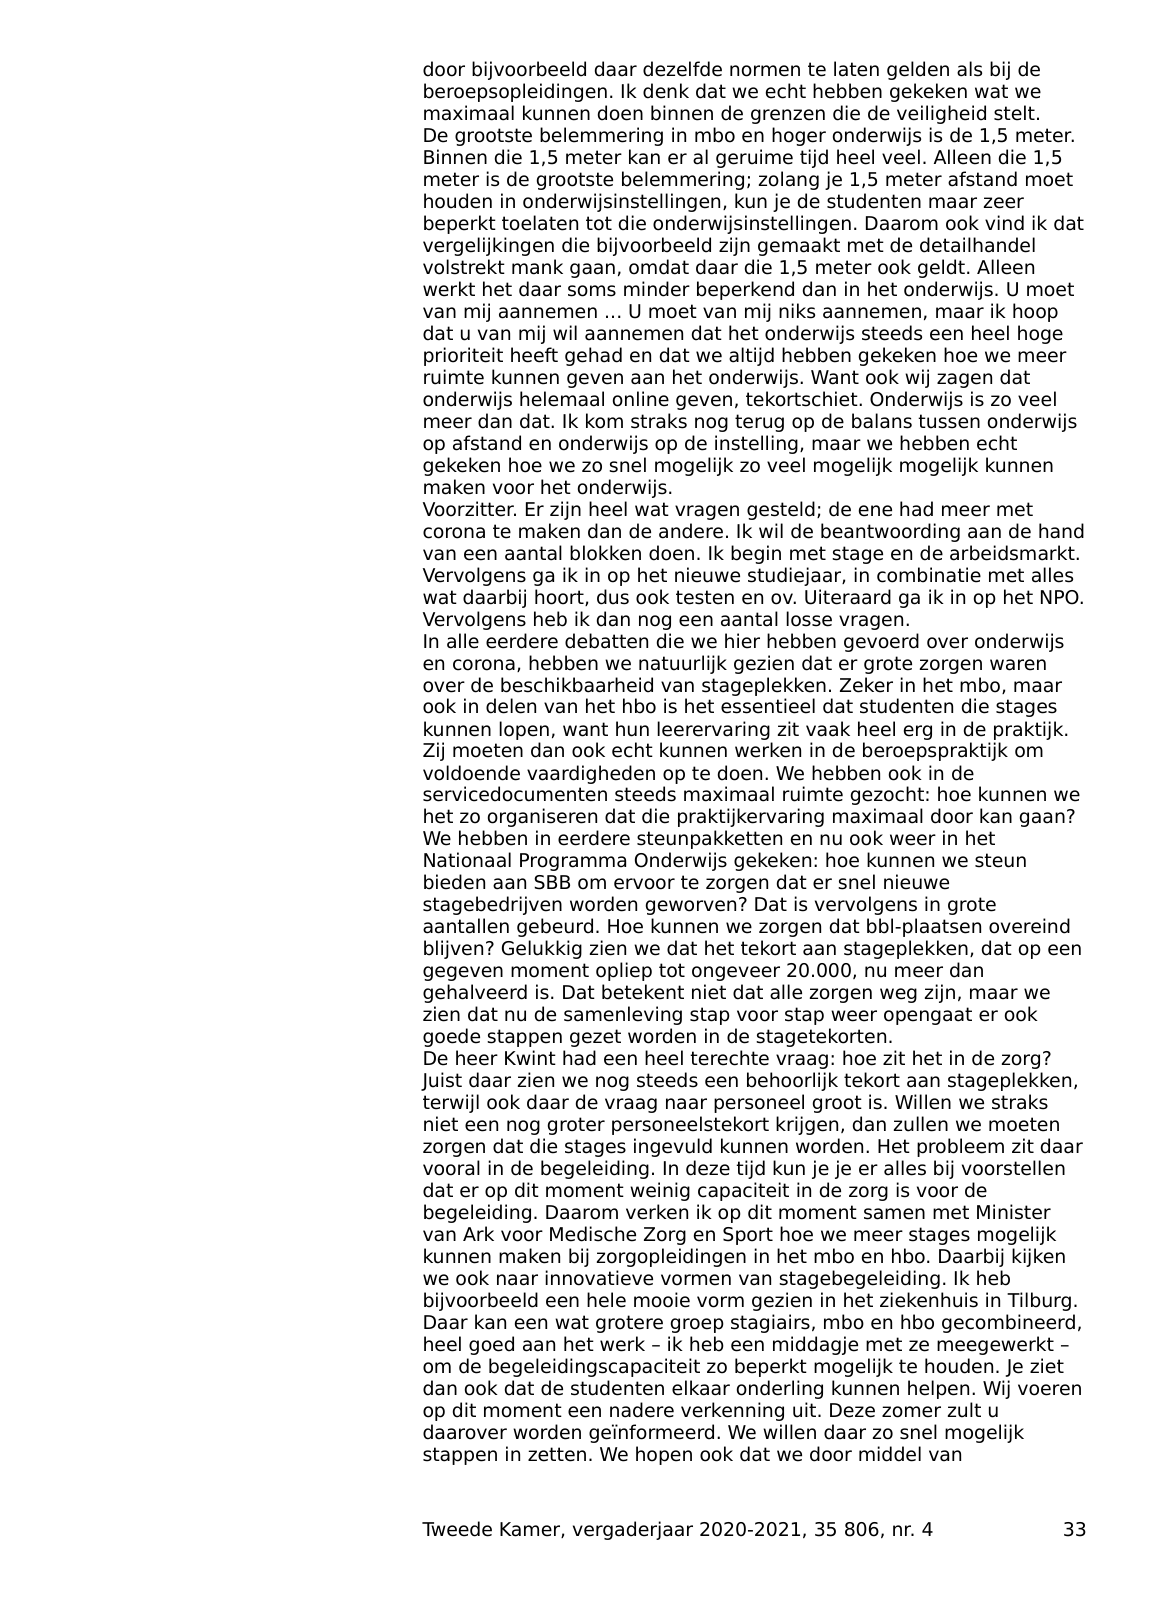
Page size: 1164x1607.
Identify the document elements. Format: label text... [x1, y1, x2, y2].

text De grootste belemmering in mbo en hoger onderwijs is de 1,5 meter. Binnen die 1,5 meter kan er al geruime tijd heel veel. Alleen die 1,5 meter is de grootste belemmering; zolang je 1,5 meter afstand moet houden in onderwijsinstellingen, kun je de studenten maar zeer beperkt toelaten tot die onderwijsinstellingen. Daarom ook vind ik dat vergelijkingen die bijvoorbeeld zijn gemaakt met de detailhandel volstrekt mank gaan, omdat daar die 1,5 meter ook geldt. Alleen werkt het daar soms minder beperkend dan in het onderwijs. U moet van mij aannemen ... U moet van mij niks aannemen, maar ik hoop dat u van mij wil aannemen dat het onderwijs steeds een heel hoge prioriteit heeft gehad en dat we altijd hebben gekeken hoe we meer ruimte kunnen geven aan het onderwijs. Want ook wij zagen dat onderwijs helemaal online geven, tekortschiet. Onderwijs is zo veel meer dan dat. Ik kom straks nog terug op de balans tussen onderwijs op afstand en onderwijs op de instelling, maar we hebben echt gekeken hoe we zo snel mogelijk zo veel mogelijk mogelijk kunnen maken voor het onderwijs. [422, 125, 1087, 499]
text In alle eerdere debatten die we hier hebben gevoerd over onderwijs en corona, hebben we natuurlijk gezien dat er grote zorgen waren over de beschikbaarheid van stageplekken. Zeker in het mbo, maar ook in delen van het hbo is het essentieel dat studenten die stages kunnen lopen, want hun leerervaring zit vaak heel erg in de praktijk. Zij moeten dan ook echt kunnen werken in de beroepspraktijk om voldoende vaardigheden op te doen. We hebben ook in de servicedocumenten steeds maximaal ruimte gezocht: hoe kunnen we het zo organiseren dat die praktijkervaring maximaal door kan gaan? We hebben in eerdere steunpakketten en nu ook weer in het Nationaal Programma Onderwijs gekeken: hoe kunnen we steun bieden aan SBB om ervoor te zorgen dat er snel nieuwe stagebedrijven worden geworven? Dat is vervolgens in grote aantallen gebeurd. Hoe kunnen we zorgen dat bbl-plaatsen overeind blijven? Gelukkig zien we dat het tekort aan stageplekken, dat op een gegeven moment opliep tot ongeveer 20.000, nu meer dan gehalveerd is. Dat betekent niet dat alle zorgen weg zijn, maar we zien dat nu de samenleving stap voor stap weer opengaat er ook goede stappen gezet worden in de stagetekorten. [422, 631, 1087, 1048]
text Voorzitter. Er zijn heel wat vragen gesteld; de ene had meer met corona te maken dan de andere. Ik wil de beantwoording aan de hand van een aantal blokken doen. Ik begin met stage en de arbeidsmarkt. Vervolgens ga ik in op het nieuwe studiejaar, in combinatie met alles wat daarbij hoort, dus ook testen en ov. Uiteraard ga ik in op het NPO. Vervolgens heb ik dan nog een aantal losse vragen. [422, 499, 1087, 631]
text De heer Kwint had een heel terechte vraag: hoe zit het in de zorg? Juist daar zien we nog steeds een behoorlijk tekort aan stageplekken, terwijl ook daar de vraag naar personeel groot is. Willen we straks niet een nog groter personeelstekort krijgen, dan zullen we moeten zorgen dat die stages ingevuld kunnen worden. Het probleem zit daar vooral in de begeleiding. In deze tijd kun je je er alles bij voorstellen dat er op dit moment weinig capaciteit in de zorg is voor de begeleiding. Daarom verken ik op dit moment samen met Minister van Ark voor Medische Zorg en Sport hoe we meer stages mogelijk kunnen maken bij zorgopleidingen in het mbo en hbo. Daarbij kijken we ook naar innovatieve vormen van stagebegeleiding. Ik heb bijvoorbeeld een hele mooie vorm gezien in het ziekenhuis in Tilburg. Daar kan een wat grotere groep stagiairs, mbo en hbo gecombineerd, heel goed aan het werk – ik heb een middagje met ze meegewerkt – om de begeleidingscapaciteit zo beperkt mogelijk te houden. Je ziet dan ook dat de studenten elkaar onderling kunnen helpen. Wij voeren op dit moment een nadere verkenning uit. Deze zomer zult u daarover worden geïnformeerd. We willen daar zo snel mogelijk stappen in zetten. We hopen ook dat we door middel van [422, 1048, 1087, 1466]
text door bijvoorbeeld daar dezelfde normen te laten gelden als bij de beroepsopleidingen. Ik denk dat we echt hebben gekeken wat we maximaal kunnen doen binnen de grenzen die de veiligheid stelt. [422, 59, 1087, 125]
